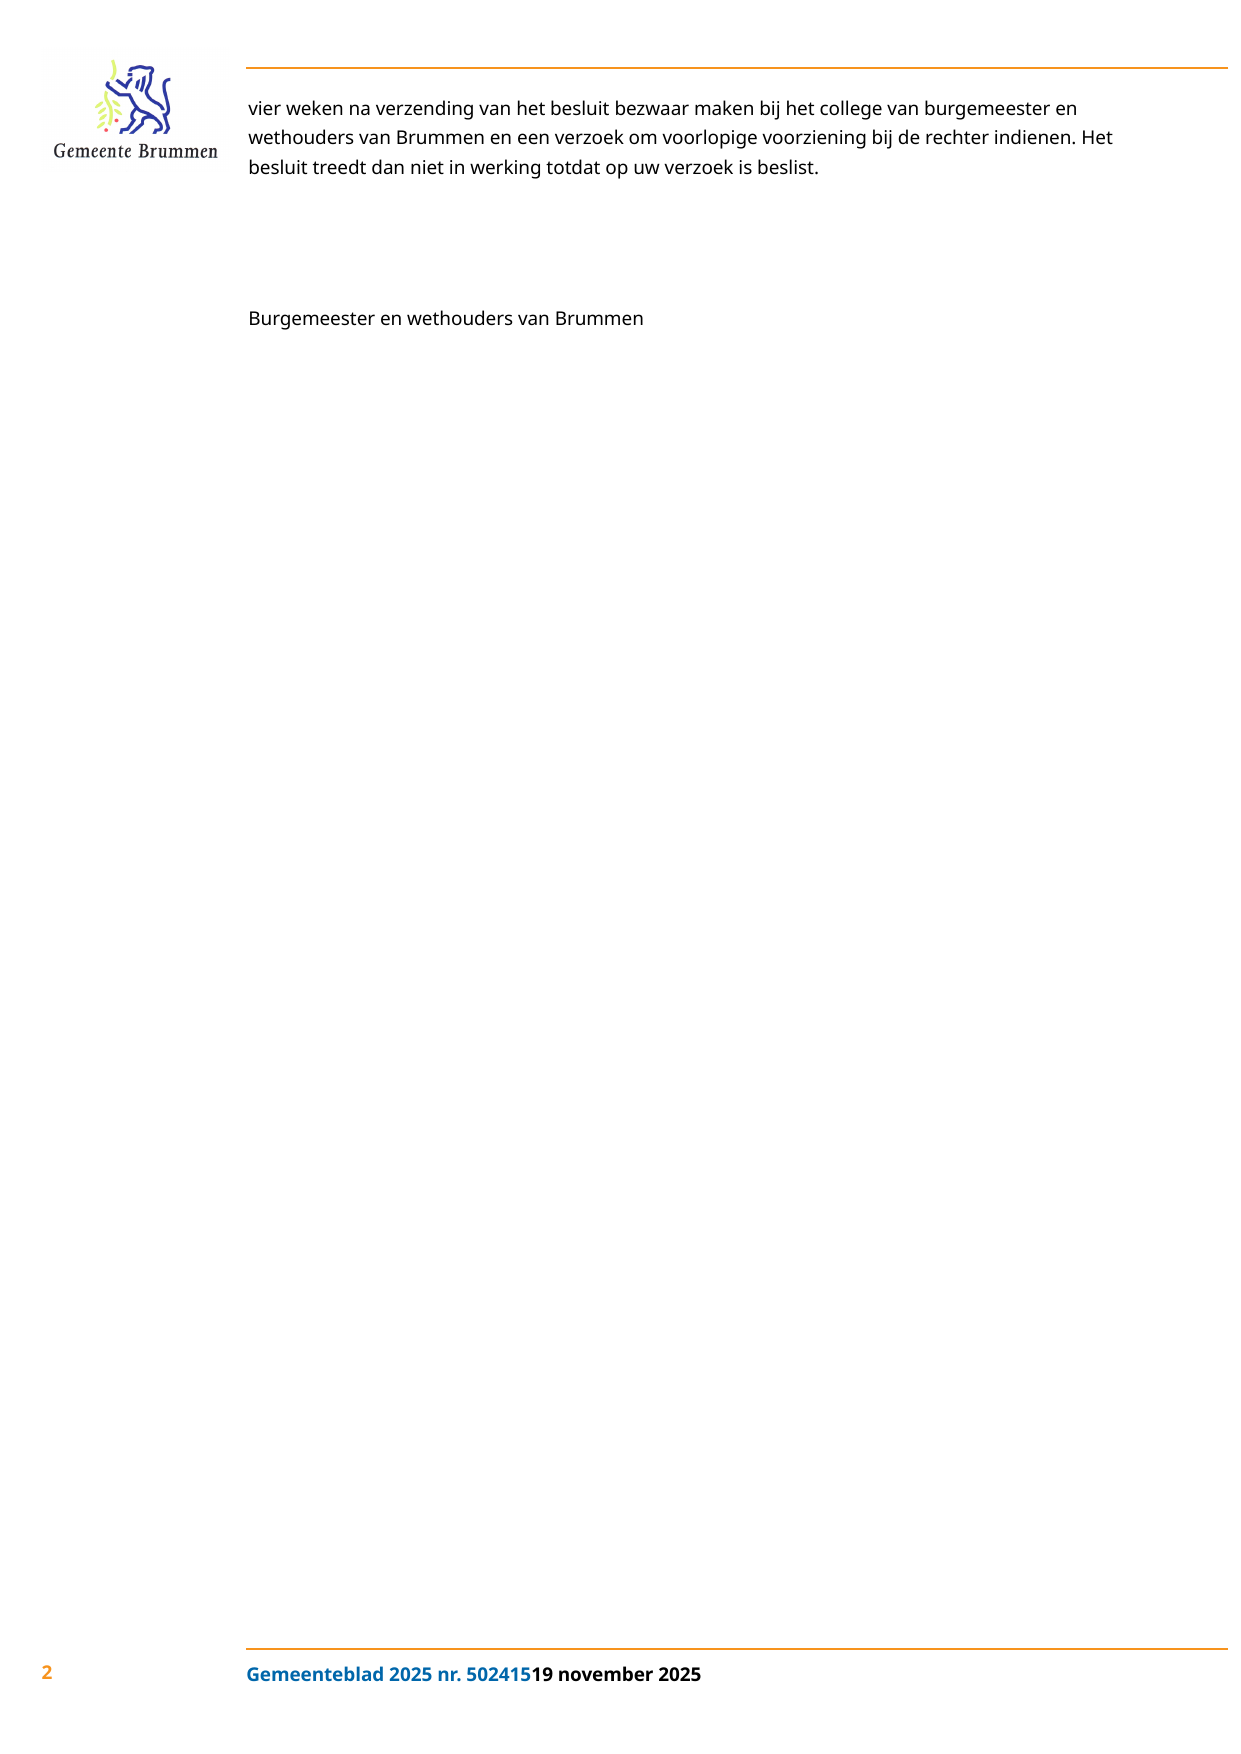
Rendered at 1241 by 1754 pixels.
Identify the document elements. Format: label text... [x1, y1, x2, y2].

picture [41, 47, 231, 172]
text Burgemeester en wethouders van Brummen [248, 305, 1152, 331]
text vier weken na verzending van het besluit bezwaar maken bij het college van burgemeester en wethouders van Brummen en een verzoek om voorlopige voorziening bij de rechter indienen. Het besluit treedt dan niet in werking totdat op uw verzoek is beslist. [248, 95, 1152, 180]
